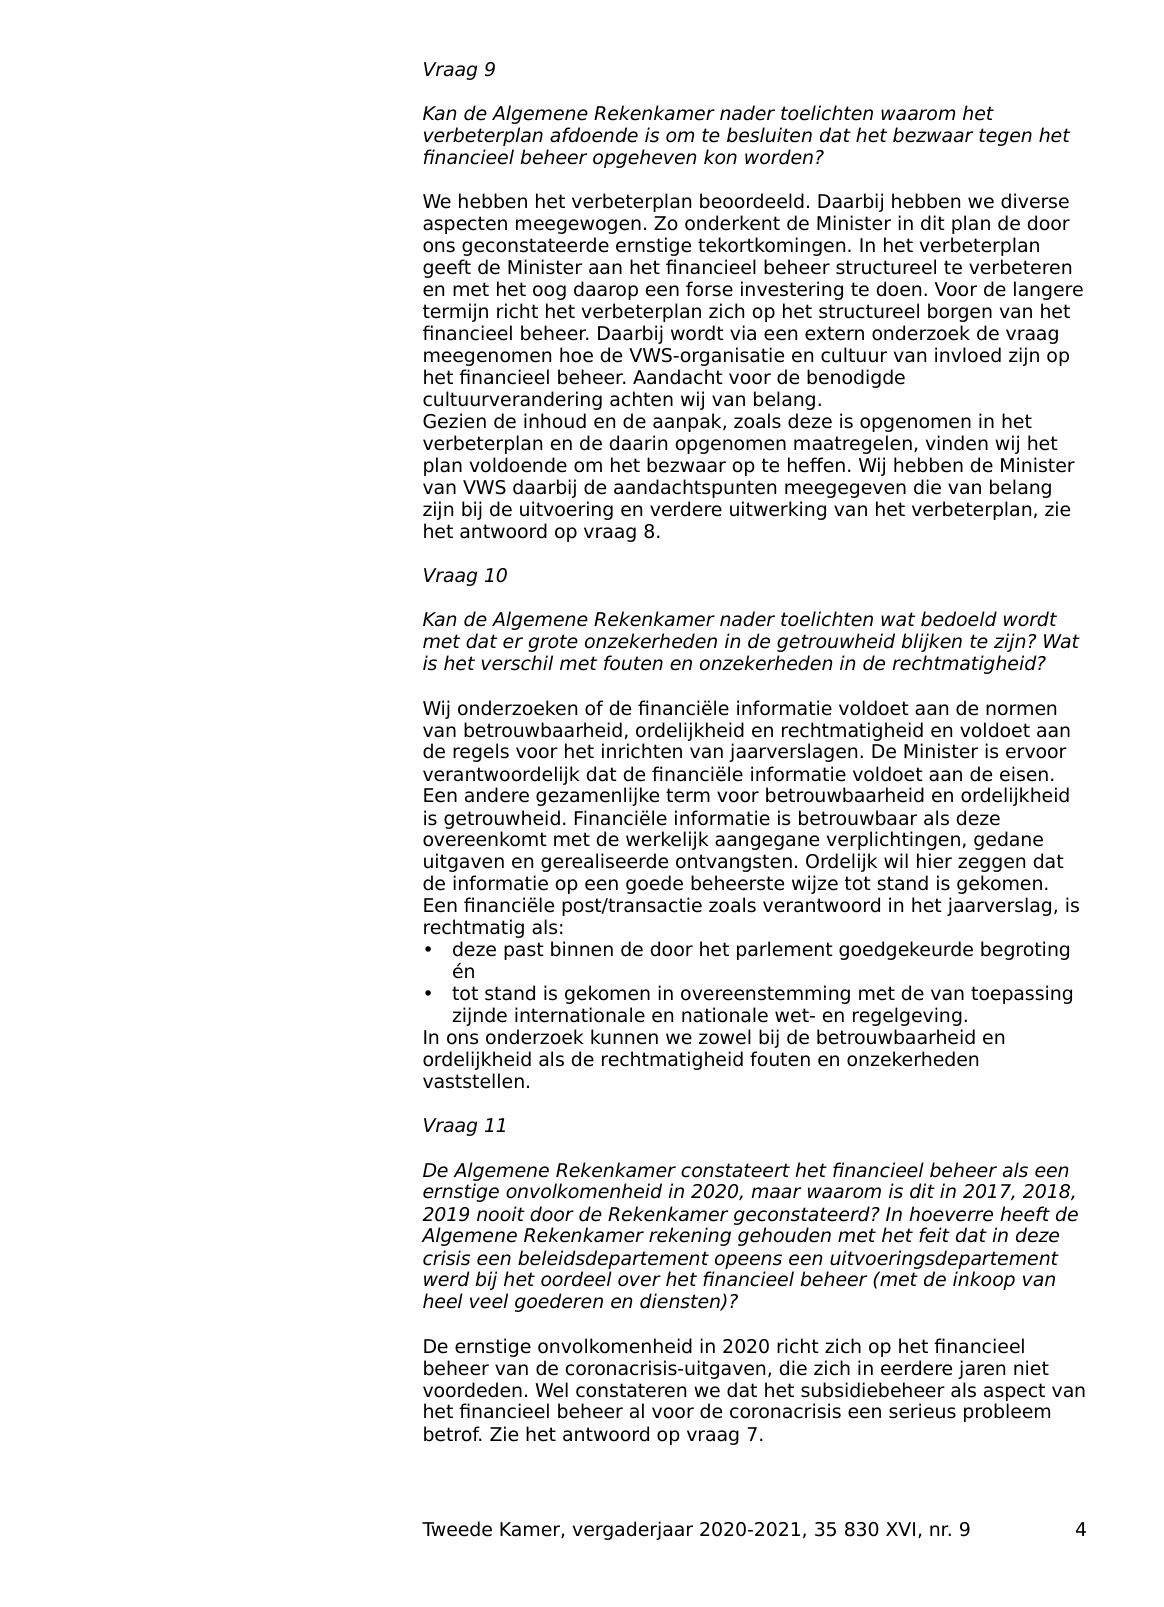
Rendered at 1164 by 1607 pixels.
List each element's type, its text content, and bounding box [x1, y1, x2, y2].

text Kan de Algemene Rekenkamer nader toelichten waarom het verbeterplan afdoende is om te besluiten dat het bezwaar tegen het financieel beheer opgeheven kon worden? [422, 103, 1087, 169]
text Gezien de inhoud en de aanpak, zoals deze is opgenomen in het verbeterplan en de daarin opgenomen maatregelen, vinden wij het plan voldoende om het bezwaar op te heffen. Wij hebben de Minister van VWS daarbij de aandachtspunten meegegeven die van belang zijn bij de uitvoering en verdere uitwerking van het verbeterplan, zie het antwoord op vraag 8. [422, 411, 1087, 543]
text De ernstige onvolkomenheid in 2020 richt zich op het financieel beheer van de coronacrisis-uitgaven, die zich in eerdere jaren niet voordeden. Wel constateren we dat het subsidiebeheer als aspect van het financieel beheer al voor de coronacrisis een serieus probleem betrof. Zie het antwoord op vraag 7. [422, 1336, 1087, 1445]
subtitle Vraag 10 [422, 565, 1087, 587]
subtitle Vraag 11 [422, 1115, 1087, 1137]
text Wij onderzoeken of de financiële informatie voldoet aan de normen van betrouwbaarheid, ordelijkheid en rechtmatigheid en voldoet aan de regels voor het inrichten van jaarverslagen. De Minister is ervoor verantwoordelijk dat de financiële informatie voldoet aan de eisen. Een andere gezamenlijke term voor betrouwbaarheid en ordelijkheid is getrouwheid. Financiële informatie is betrouwbaar als deze overeenkomt met de werkelijk aangegane verplichtingen, gedane uitgaven en gerealiseerde ontvangsten. Ordelijk wil hier zeggen dat de informatie op een goede beheerste wijze tot stand is gekomen. [422, 697, 1087, 895]
text • deze past binnen de door het parlement goedgekeurde begroting én [422, 939, 1087, 983]
text In ons onderzoek kunnen we zowel bij de betrouwbaarheid en ordelijkheid als de rechtmatigheid fouten en onzekerheden vaststellen. [422, 1027, 1087, 1093]
text We hebben het verbeterplan beoordeeld. Daarbij hebben we diverse aspecten meegewogen. Zo onderkent de Minister in dit plan de door ons geconstateerde ernstige tekortkomingen. In het verbeterplan geeft de Minister aan het financieel beheer structureel te verbeteren en met het oog daarop een forse investering te doen. Voor de langere termijn richt het verbeterplan zich op het structureel borgen van het financieel beheer. Daarbij wordt via een extern onderzoek de vraag meegenomen hoe de VWS-organisatie en cultuur van invloed zijn op het financieel beheer. Aandacht voor de benodigde cultuurverandering achten wij van belang. [422, 191, 1087, 411]
subtitle Vraag 9 [422, 59, 1087, 81]
text De Algemene Rekenkamer constateert het financieel beheer als een ernstige onvolkomenheid in 2020, maar waarom is dit in 2017, 2018, 2019 nooit door de Rekenkamer geconstateerd? In hoeverre heeft de Algemene Rekenkamer rekening gehouden met het feit dat in deze crisis een beleidsdepartement opeens een uitvoeringsdepartement werd bij het oordeel over het financieel beheer (met de inkoop van heel veel goederen en diensten)? [422, 1159, 1087, 1313]
text • tot stand is gekomen in overeenstemming met de van toepassing zijnde internationale en nationale wet- en regelgeving. [422, 983, 1087, 1027]
text Kan de Algemene Rekenkamer nader toelichten wat bedoeld wordt met dat er grote onzekerheden in de getrouwheid blijken te zijn? Wat is het verschil met fouten en onzekerheden in de rechtmatigheid? [422, 609, 1087, 675]
text Een financiële post/transactie zoals verantwoord in het jaarverslag, is rechtmatig als: [422, 895, 1087, 939]
